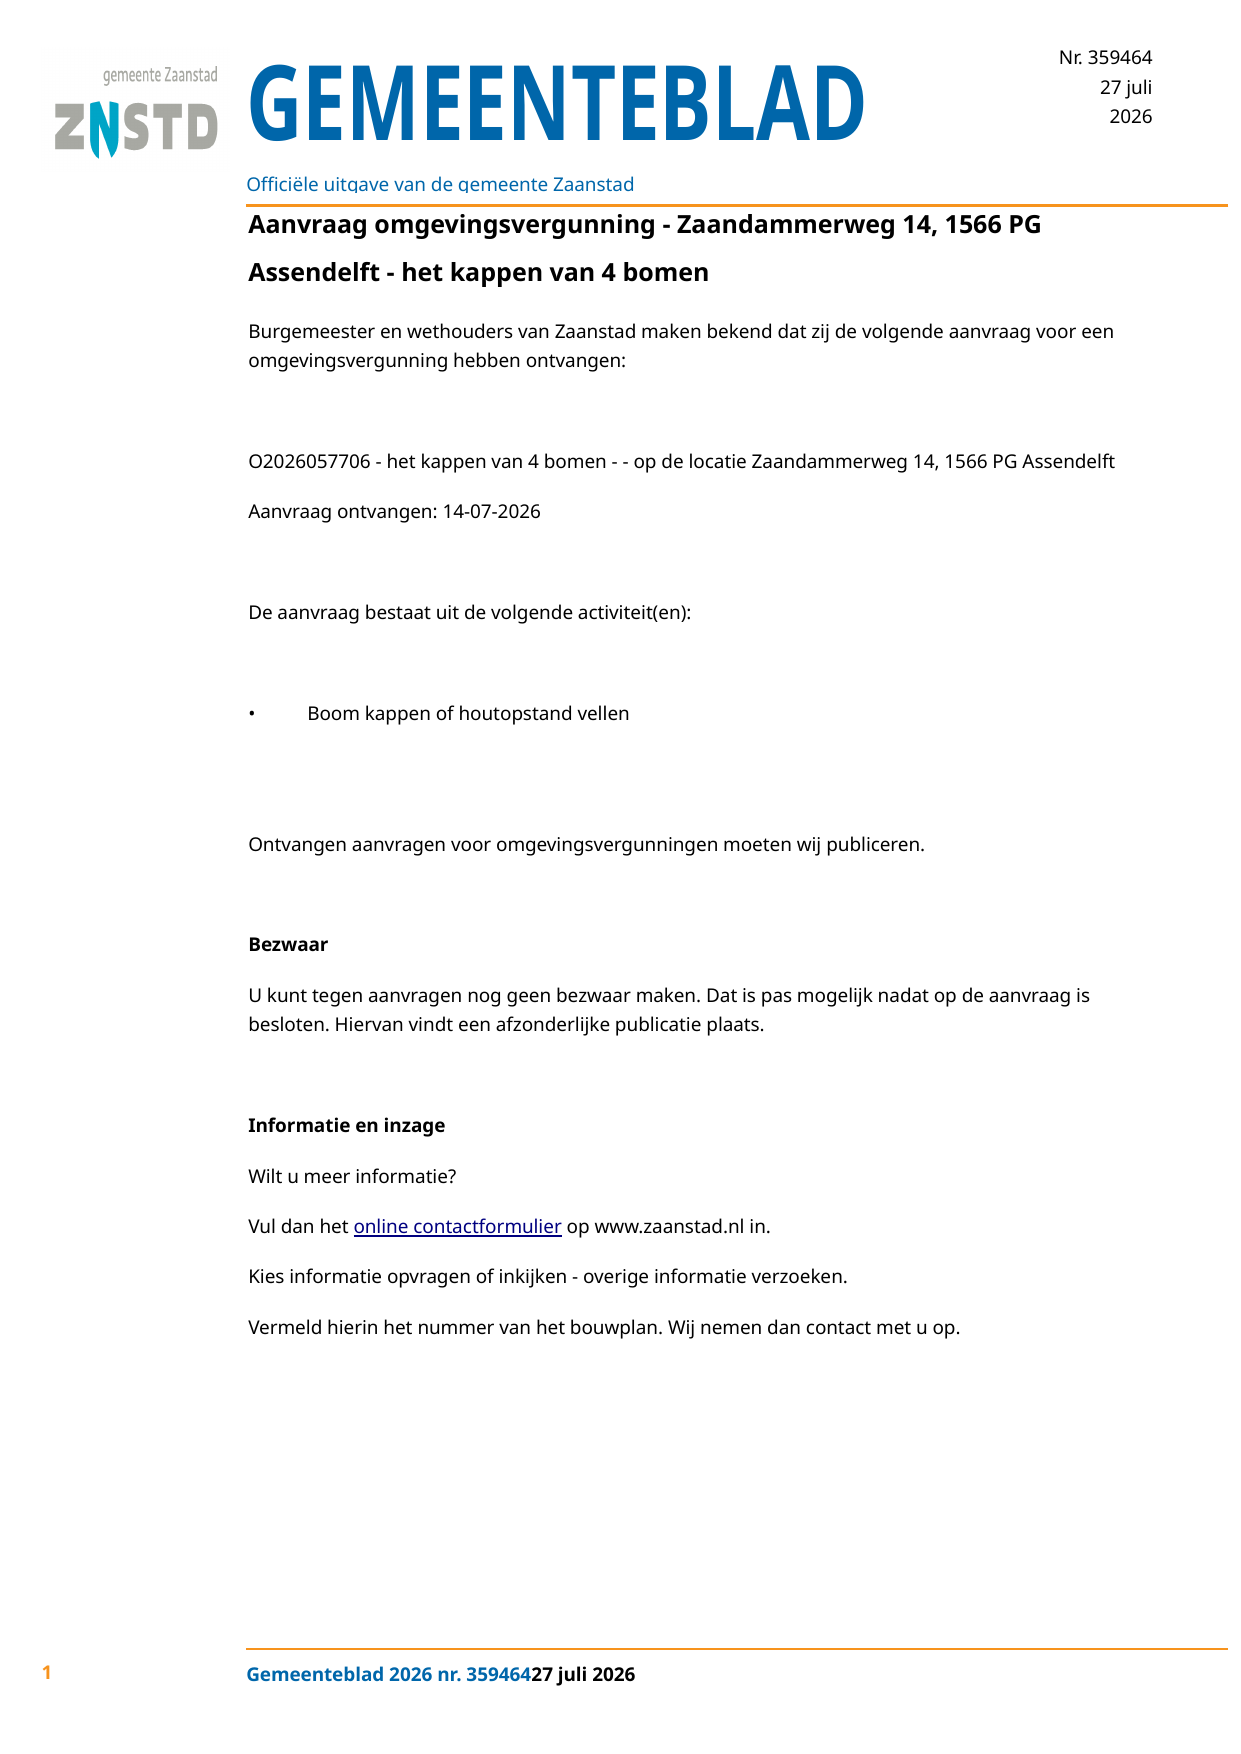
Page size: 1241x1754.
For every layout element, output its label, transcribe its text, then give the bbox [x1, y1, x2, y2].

text De aanvraag bestaat uit de volgende activiteit(en): [248, 599, 1152, 625]
text Vul dan het online contactformulier op www.zaanstad.nl in. [248, 1213, 1152, 1239]
text U kunt tegen aanvragen nog geen bezwaar maken. Dat is pas mogelijk nadat op de aanvraag is besloten. Hiervan vindt een afzonderlijke publicatie plaats. [248, 982, 1152, 1037]
text Aanvraag ontvangen: 14-07-2026 [248, 499, 1152, 524]
text Aanvraag omgevingsvergunning - Zaandammerweg 14, 1566 PG Assendelft - het kappen van 4 bomen [248, 207, 1152, 288]
picture [41, 47, 231, 172]
text Informatie en inzage [248, 1112, 1152, 1138]
text Vermeld hierin het nummer van het bouwplan. Wij nemen dan contact met u op. [248, 1314, 1152, 1340]
text Ontvangen aanvragen voor omgevingsvergunningen moeten wij publiceren. [248, 831, 1152, 857]
text O2026057706 - het kappen van 4 bomen - - op de locatie Zaandammerweg 14, 1566 PG Assendelft [248, 448, 1152, 474]
list Boom kappen of houtopstand vellen [248, 700, 1152, 726]
text Burgemeester en wethouders van Zaanstad maken bekend dat zij de volgende aanvraag voor een omgevingsvergunning hebben ontvangen: [248, 318, 1152, 373]
text Bezwaar [248, 932, 1152, 957]
text Kies informatie opvragen of inkijken - overige informatie verzoeken. [248, 1264, 1152, 1289]
text Wilt u meer informatie? [248, 1163, 1152, 1189]
